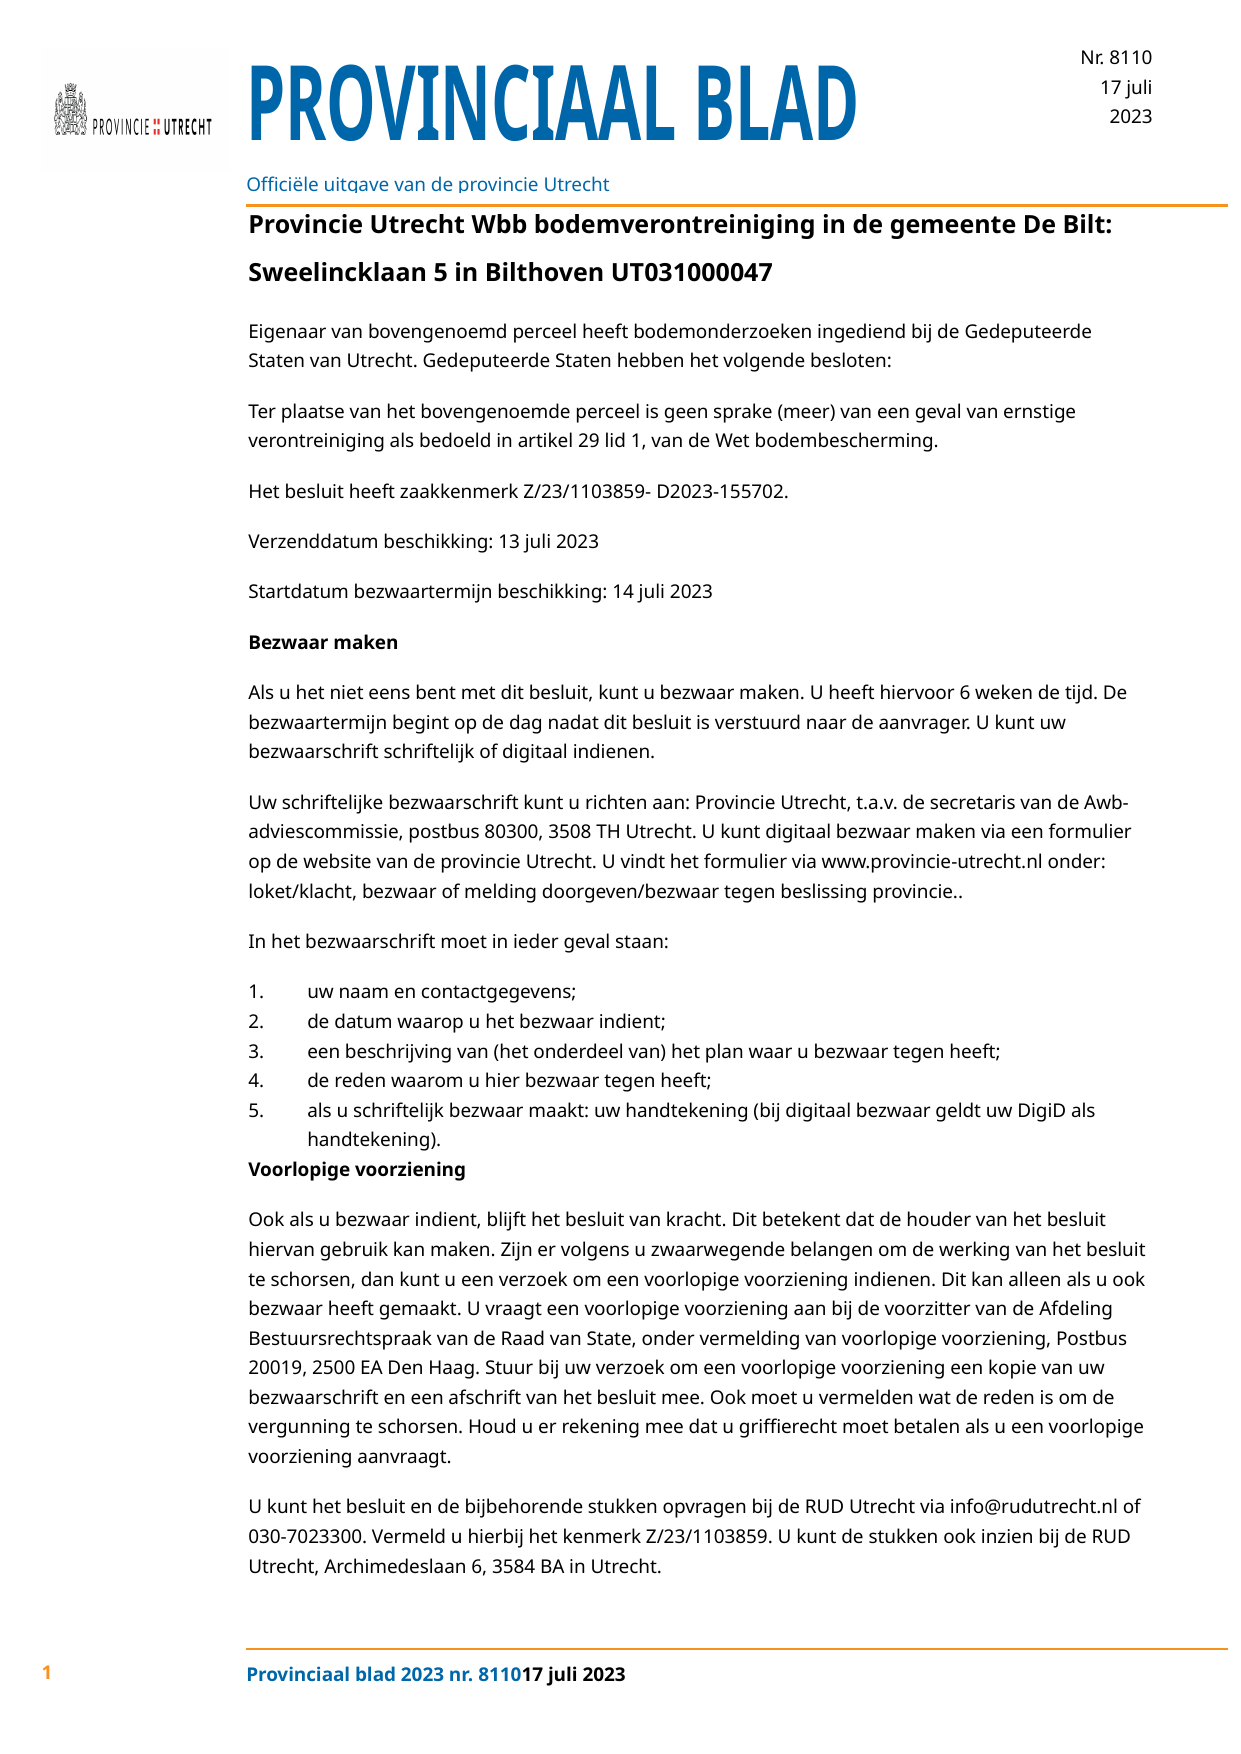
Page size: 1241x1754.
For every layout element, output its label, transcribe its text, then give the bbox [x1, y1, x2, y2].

text In het bezwaarschrift moet in ieder geval staan: [248, 928, 1152, 954]
text Het besluit heeft zaakkenmerk Z/23/1103859- D2023-155702. [248, 478, 1152, 504]
text U kunt het besluit en de bijbehorende stukken opvragen bij de RUD Utrecht via info@rudutrecht.nl of 030-7023300. Vermeld u hierbij het kenmerk Z/23/1103859. U kunt de stukken ook inzien bij de RUD Utrecht, Archimedeslaan 6, 3584 BA in Utrecht. [248, 1494, 1152, 1579]
text Bezwaar maken [248, 629, 1152, 655]
list de datum waarop u het bezwaar indient; [248, 1008, 1152, 1034]
list uw naam en contactgegevens; [248, 979, 1152, 1004]
text Verzenddatum beschikking: 13 juli 2023 [248, 528, 1152, 554]
text Eigenaar van bovengenoemd perceel heeft bodemonderzoeken ingediend bij de Gedeputeerde Staten van Utrecht. Gedeputeerde Staten hebben het volgende besloten: [248, 318, 1152, 373]
picture [41, 47, 231, 172]
text Startdatum bezwaartermijn beschikking: 14 juli 2023 [248, 579, 1152, 604]
text Ook als u bezwaar indient, blijft het besluit van kracht. Dit betekent dat de houder van het besluit hiervan gebruik kan maken. Zijn er volgens u zwaarwegende belangen om de werking van het besluit te schorsen, dan kunt u een verzoek om een voorlopige voorziening indienen. Dit kan alleen als u ook bezwaar heeft gemaakt. U vraagt een voorlopige voorziening aan bij de voorzitter van de Afdeling Bestuursrechtspraak van de Raad van State, onder vermelding van voorlopige voorziening, Postbus 20019, 2500 EA Den Haag. Stuur bij uw verzoek om een voorlopige voorziening een kopie van uw bezwaarschrift en een afschrift van het besluit mee. Ook moet u vermelden wat de reden is om de vergunning te schorsen. Houd u er rekening mee dat u griffierecht moet betalen als u een voorlopige voorziening aanvraagt. [248, 1207, 1152, 1469]
list als u schriftelijk bezwaar maakt: uw handtekening (bij digitaal bezwaar geldt uw DigiD als handtekening). [248, 1097, 1152, 1152]
list de reden waarom u hier bezwaar tegen heeft; [248, 1067, 1152, 1093]
text Voorlopige voorziening [248, 1156, 1152, 1182]
text Provincie Utrecht Wbb bodemverontreiniging in de gemeente De Bilt: Sweelincklaan 5 in Bilthoven UT031000047 [248, 207, 1152, 288]
text Als u het niet eens bent met dit besluit, kunt u bezwaar maken. U heeft hiervoor 6 weken de tijd. De bezwaartermijn begint op de dag nadat dit besluit is verstuurd naar de aanvrager. U kunt uw bezwaarschrift schriftelijk of digitaal indienen. [248, 679, 1152, 764]
text Ter plaatse van het bovengenoemde perceel is geen sprake (meer) van een geval van ernstige verontreiniging als bedoeld in artikel 29 lid 1, van de Wet bodembescherming. [248, 398, 1152, 453]
text Uw schriftelijke bezwaarschrift kunt u richten aan: Provincie Utrecht, t.a.v. de secretaris van de Awb-adviescommissie, postbus 80300, 3508 TH Utrecht. U kunt digitaal bezwaar maken via een formulier op de website van de provincie Utrecht. U vindt het formulier via www.provincie-utrecht.nl onder: loket/klacht, bezwaar of melding doorgeven/bezwaar tegen beslissing provincie.. [248, 789, 1152, 904]
list een beschrijving van (het onderdeel van) het plan waar u bezwaar tegen heeft; [248, 1038, 1152, 1064]
